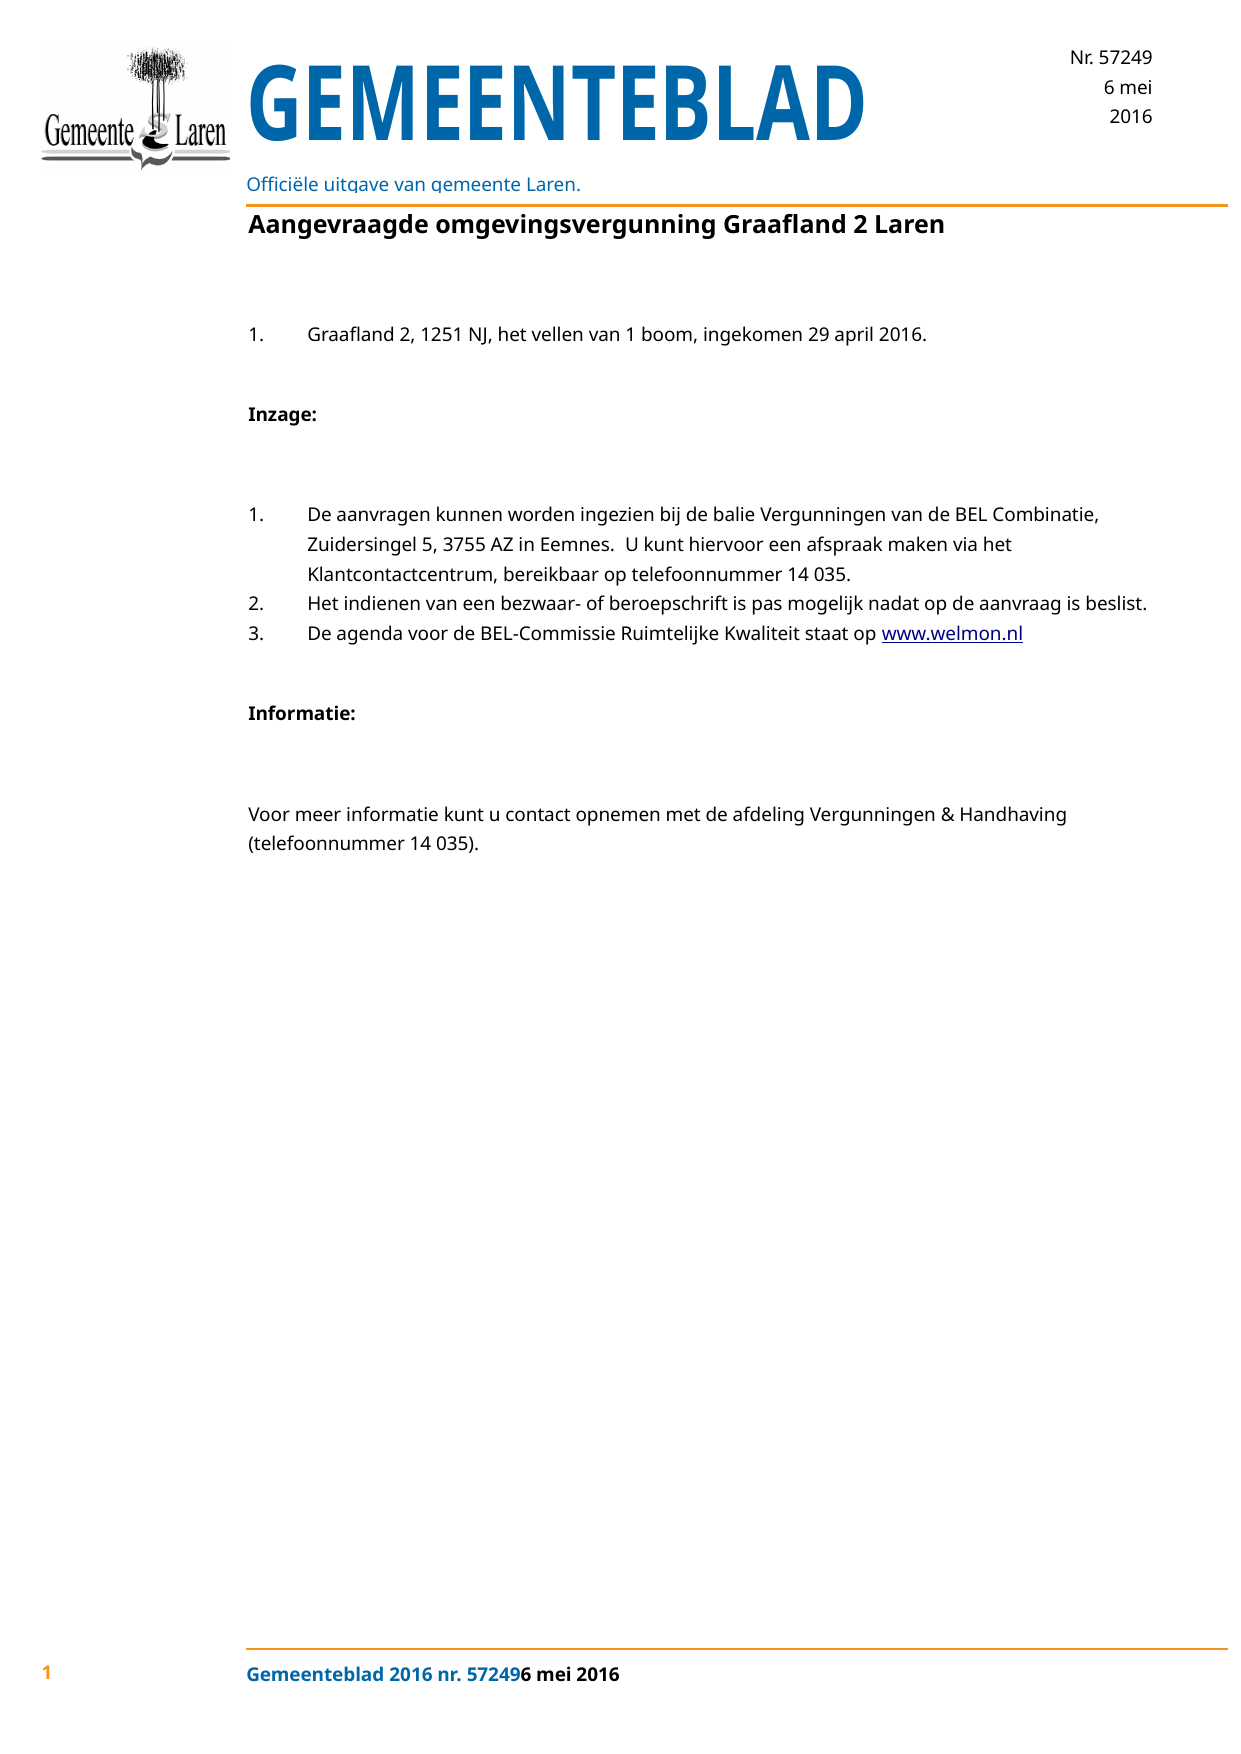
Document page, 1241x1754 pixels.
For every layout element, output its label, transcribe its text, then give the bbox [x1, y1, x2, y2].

list Het indienen van een bezwaar- of beroepschrift is pas mogelijk nadat op de aanvraag is beslist. [248, 590, 1152, 616]
text Aangevraagde omgevingsvergunning Graafland 2 Laren [248, 207, 1152, 241]
list Graafland 2, 1251 NJ, het vellen van 1 boom, ingekomen 29 april 2016. [248, 321, 1152, 346]
text Inzage: [248, 401, 1152, 426]
list De aanvragen kunnen worden ingezien bij de balie Vergunningen van de BEL Combinatie, Zuidersingel 5, 3755 AZ in Eemnes. U kunt hiervoor een afspraak maken via het Klantcontactcentrum, bereikbaar op telefoonnummer 14 035. [248, 502, 1152, 586]
text Informatie: [248, 700, 1152, 726]
list De agenda voor de BEL-Commissie Ruimtelijke Kwaliteit staat op www.welmon.nl [248, 620, 1152, 646]
picture [41, 47, 231, 172]
text Voor meer informatie kunt u contact opnemen met de afdeling Vergunningen & Handhaving (telefoonnummer 14 035). [248, 801, 1152, 856]
